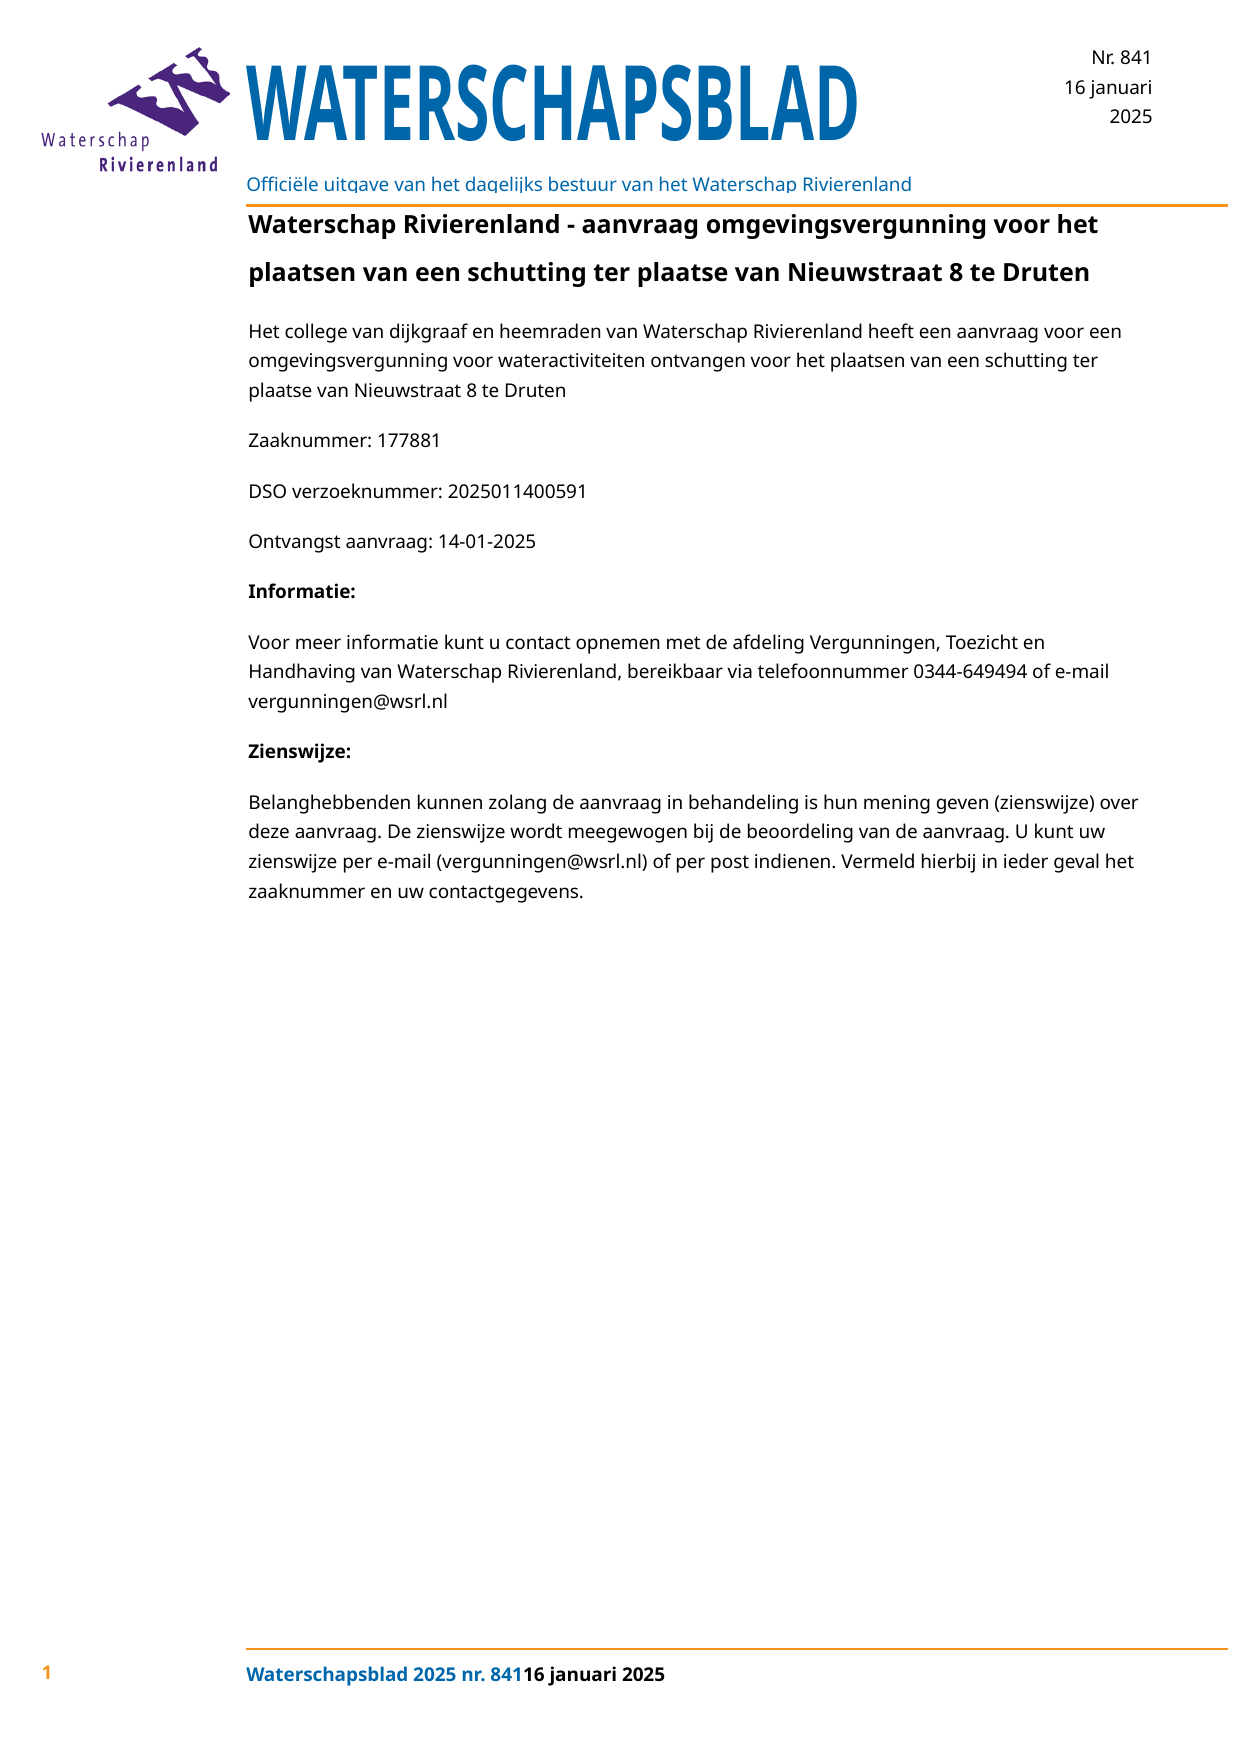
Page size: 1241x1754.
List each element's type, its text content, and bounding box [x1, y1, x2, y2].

text Waterschap Rivierenland - aanvraag omgevingsvergunning voor het plaatsen van een schutting ter plaatse van Nieuwstraat 8 te Druten [248, 207, 1152, 288]
picture [41, 47, 231, 172]
text Het college van dijkgraaf en heemraden van Waterschap Rivierenland heeft een aanvraag voor een omgevingsvergunning voor wateractiviteiten ontvangen voor het plaatsen van een schutting ter plaatse van Nieuwstraat 8 te Druten [248, 318, 1152, 403]
text Belanghebbenden kunnen zolang de aanvraag in behandeling is hun mening geven (zienswijze) over deze aanvraag. De zienswijze wordt meegewogen bij de beoordeling van de aanvraag. U kunt uw zienswijze per e-mail (vergunningen@wsrl.nl) of per post indienen. Vermeld hierbij in ieder geval het zaaknummer en uw contactgegevens. [248, 789, 1152, 904]
text Ontvangst aanvraag: 14-01-2025 [248, 528, 1152, 554]
text DSO verzoeknummer: 2025011400591 [248, 478, 1152, 504]
text Informatie: [248, 579, 1152, 604]
text Zienswijze: [248, 739, 1152, 764]
text Voor meer informatie kunt u contact opnemen met de afdeling Vergunningen, Toezicht en Handhaving van Waterschap Rivierenland, bereikbaar via telefoonnummer 0344-649494 of e-mail vergunningen@wsrl.nl [248, 629, 1152, 714]
text Zaaknummer: 177881 [248, 427, 1152, 453]
